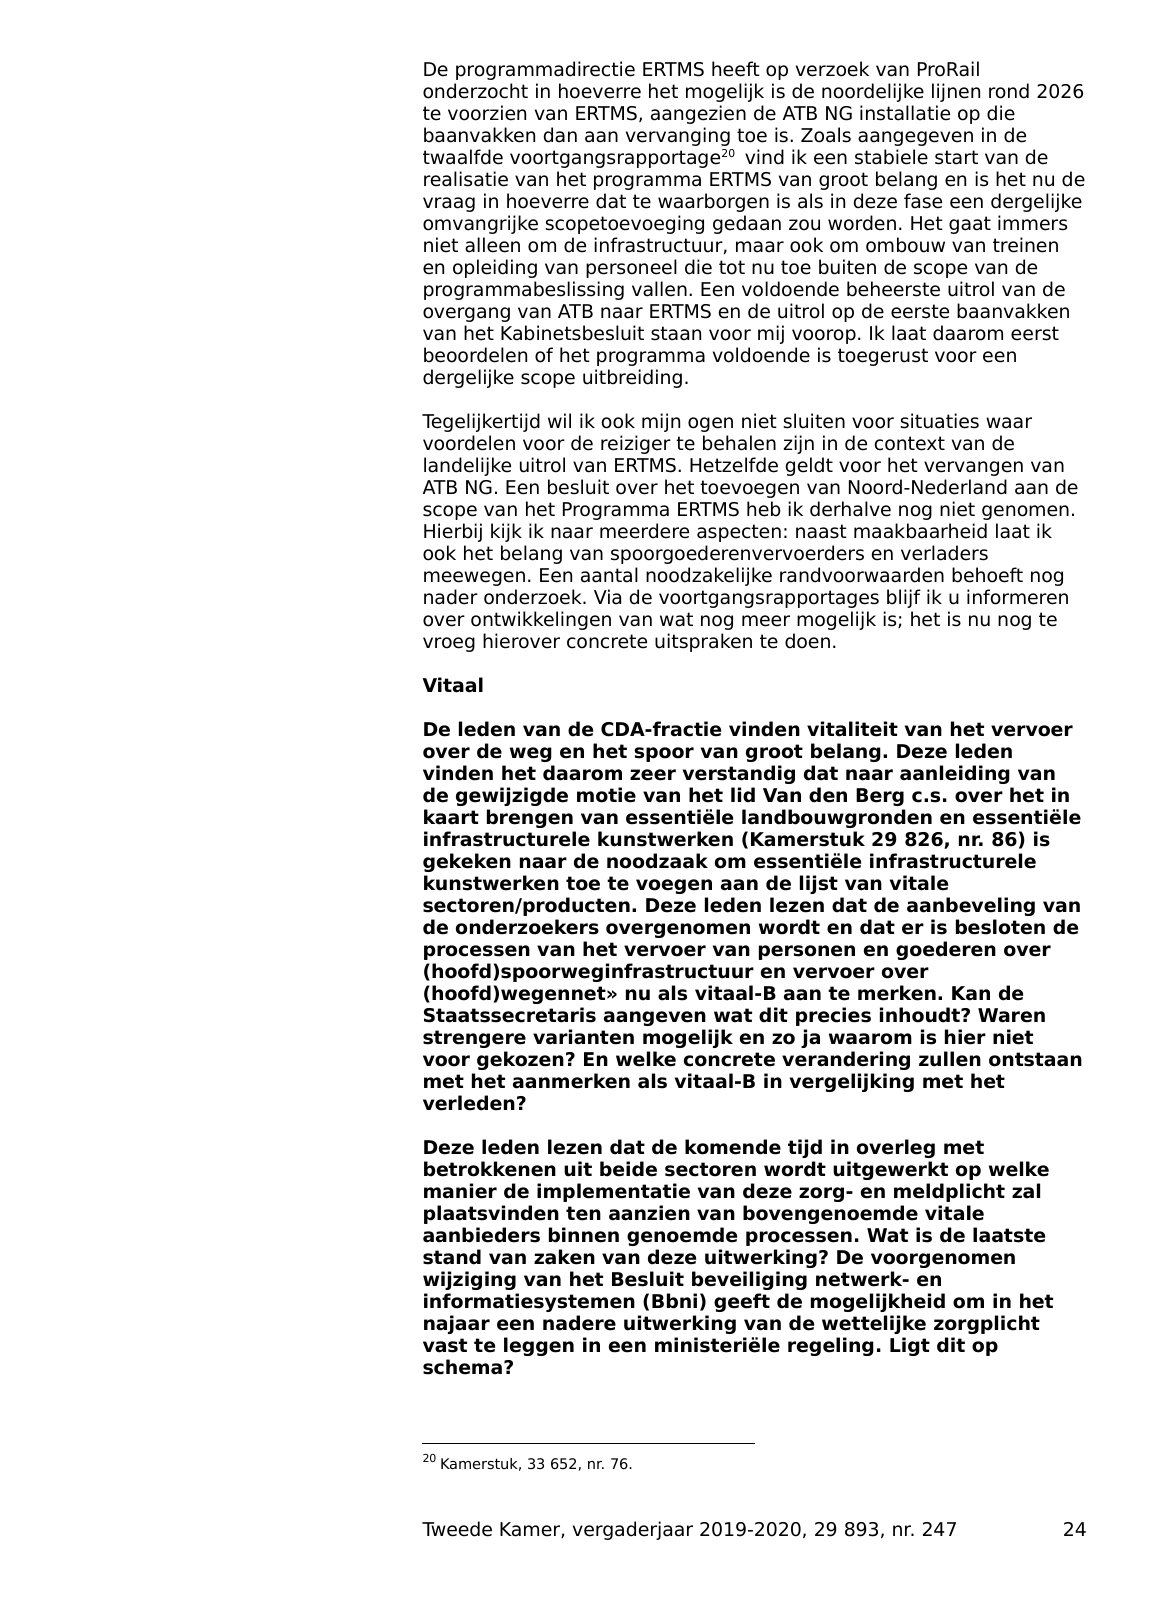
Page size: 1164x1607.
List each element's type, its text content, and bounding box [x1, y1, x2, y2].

text Tegelijkertijd wil ik ook mijn ogen niet sluiten voor situaties waar voordelen voor de reiziger te behalen zijn in de context van de landelijke uitrol van ERTMS. Hetzelfde geldt voor het vervangen van ATB NG. Een besluit over het toevoegen van Noord-Nederland aan de scope van het Programma ERTMS heb ik derhalve nog niet genomen. Hierbij kijk ik naar meerdere aspecten: naast maakbaarheid laat ik ook het belang van spoorgoederenvervoerders en verladers meewegen. Een aantal noodzakelijke randvoorwaarden behoeft nog nader onderzoek. Via de voortgangsrapportages blijf ik u informeren over ontwikkelingen van wat nog meer mogelijk is; het is nu nog te vroeg hierover concrete uitspraken te doen. [422, 411, 1087, 653]
text De leden van de CDA-fractie vinden vitaliteit van het vervoer over de weg en het spoor van groot belang. Deze leden vinden het daarom zeer verstandig dat naar aanleiding van de gewijzigde motie van het lid Van den Berg c.s. over het in kaart brengen van essentiële landbouwgronden en essentiële infrastructurele kunstwerken (Kamerstuk 29 826, nr. 86) is gekeken naar de noodzaak om essentiële infrastructurele kunstwerken toe te voegen aan de lijst van vitale sectoren/producten. Deze leden lezen dat de aanbeveling van de onderzoekers overgenomen wordt en dat er is besloten de processen van het vervoer van personen en goederen over (hoofd)spoorweginfrastructuur en vervoer over (hoofd)wegennet» nu als vitaal-B aan te merken. Kan de Staatssecretaris aangeven wat dit precies inhoudt? Waren strengere varianten mogelijk en zo ja waarom is hier niet voor gekozen? En welke concrete verandering zullen ontstaan met het aanmerken als vitaal-B in vergelijking met het verleden? [422, 719, 1087, 1115]
text Kamerstuk, 33 652, nr. 76. [422, 1452, 1087, 1474]
text Deze leden lezen dat de komende tijd in overleg met betrokkenen uit beide sectoren wordt uitgewerkt op welke manier de implementatie van deze zorg- en meldplicht zal plaatsvinden ten aanzien van bovengenoemde vitale aanbieders binnen genoemde processen. Wat is de laatste stand van zaken van deze uitwerking? De voorgenomen wijziging van het Besluit beveiliging netwerk- en informatiesystemen (Bbni) geeft de mogelijkheid om in het najaar een nadere uitwerking van de wettelijke zorgplicht vast te leggen in een ministeriële regeling. Ligt dit op schema? [422, 1137, 1087, 1379]
text De programmadirectie ERTMS heeft op verzoek van ProRail onderzocht in hoeverre het mogelijk is de noordelijke lijnen rond 2026 te voorzien van ERTMS, aangezien de ATB NG installatie op die baanvakken dan aan vervanging toe is. Zoals aangegeven in de twaalfde voortgangsrapportage vind ik een stabiele start van de realisatie van het programma ERTMS van groot belang en is het nu de vraag in hoeverre dat te waarborgen is als in deze fase een dergelijke omvangrijke scopetoevoeging gedaan zou worden. Het gaat immers niet alleen om de infrastructuur, maar ook om ombouw van treinen en opleiding van personeel die tot nu toe buiten de scope van de programmabeslissing vallen. Een voldoende beheerste uitrol van de overgang van ATB naar ERTMS en de uitrol op de eerste baanvakken van het Kabinetsbesluit staan voor mij voorop. Ik laat daarom eerst beoordelen of het programma voldoende is toegerust voor een dergelijke scope uitbreiding. [422, 59, 1087, 389]
subtitle Vitaal [422, 675, 1087, 697]
